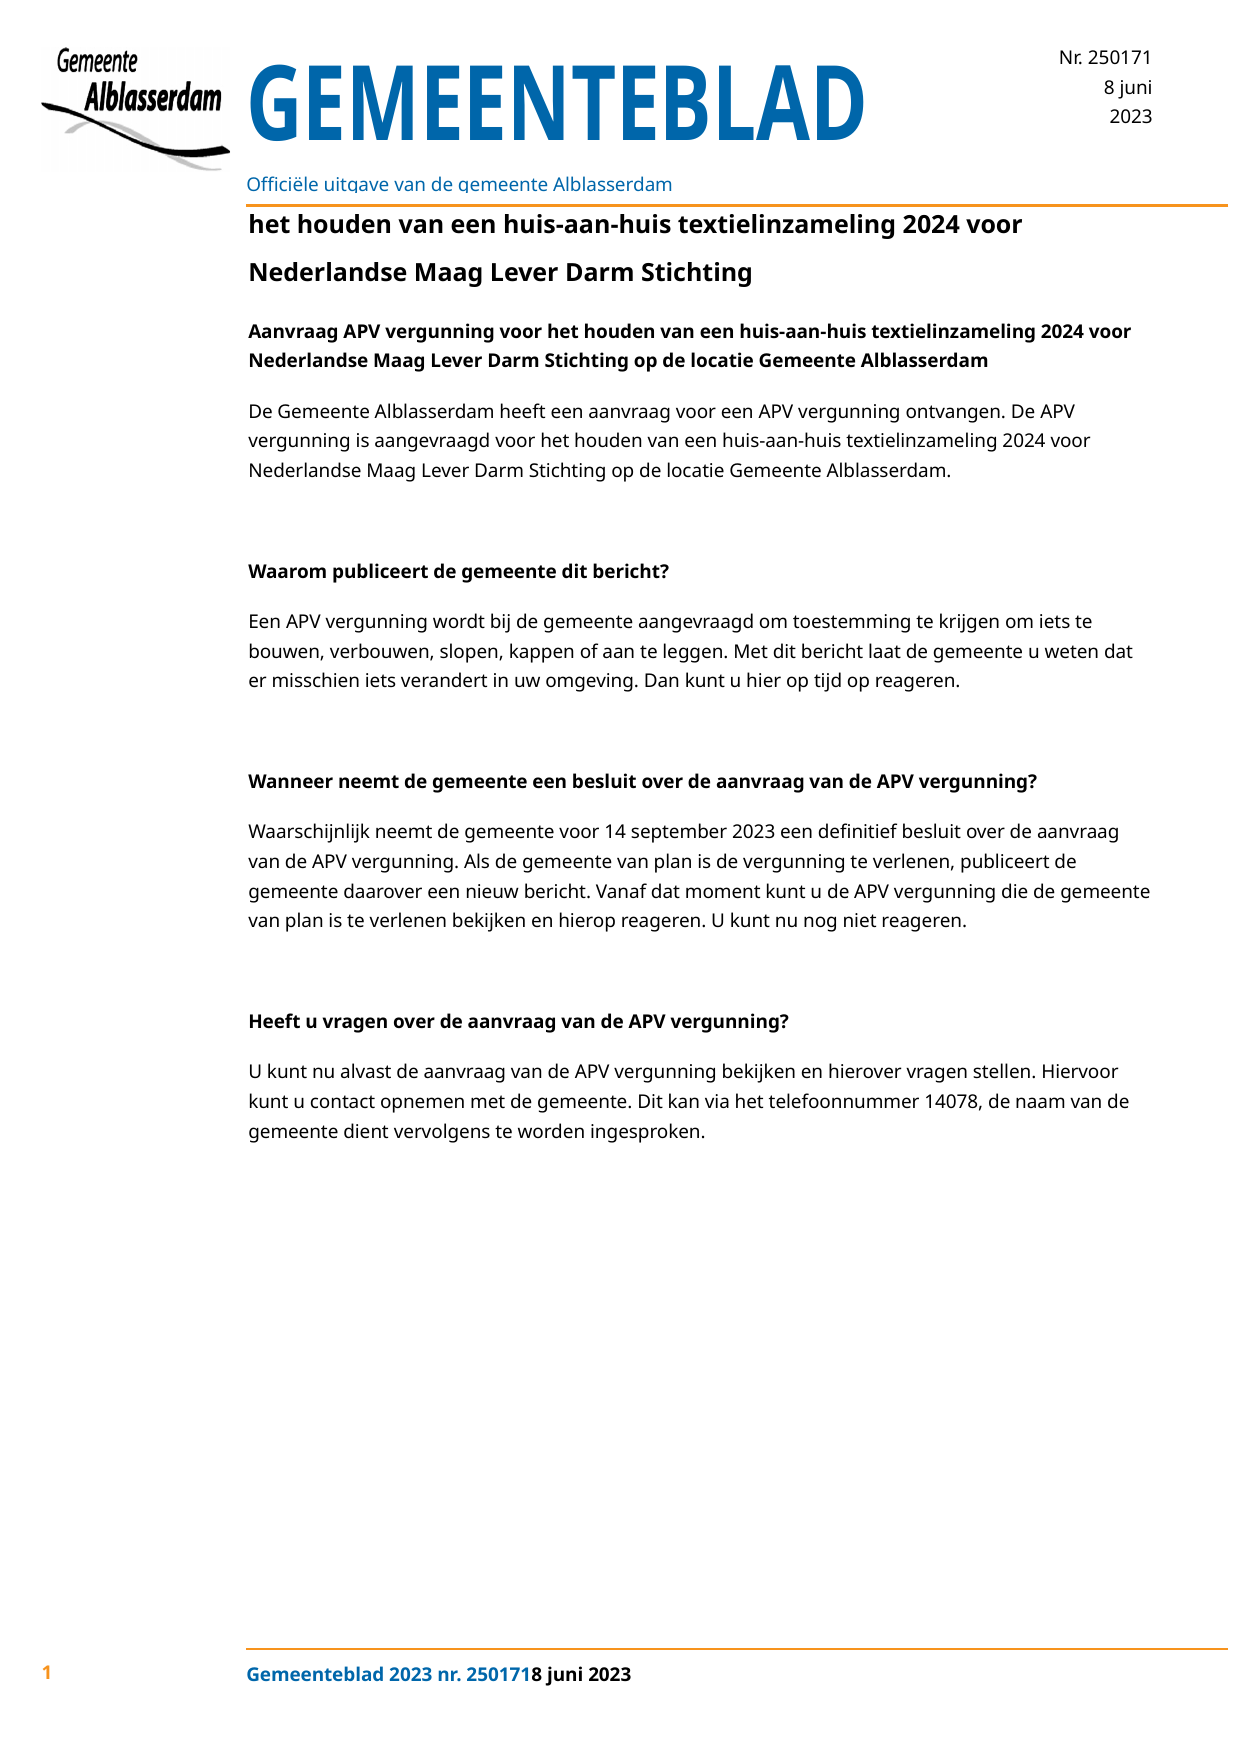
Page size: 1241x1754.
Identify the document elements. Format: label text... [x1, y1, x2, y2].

text Wanneer neemt de gemeente een besluit over de aanvraag van de APV vergunning? [248, 768, 1152, 794]
picture [41, 47, 231, 172]
text het houden van een huis-aan-huis textielinzameling 2024 voor Nederlandse Maag Lever Darm Stichting [248, 207, 1152, 288]
text De Gemeente Alblasserdam heeft een aanvraag voor een APV vergunning ontvangen. De APV vergunning is aangevraagd voor het houden van een huis-aan-huis textielinzameling 2024 voor Nederlandse Maag Lever Darm Stichting op de locatie Gemeente Alblasserdam. [248, 398, 1152, 483]
text Een APV vergunning wordt bij de gemeente aangevraagd om toestemming te krijgen om iets te bouwen, verbouwen, slopen, kappen of aan te leggen. Met dit bericht laat de gemeente u weten dat er misschien iets verandert in uw omgeving. Dan kunt u hier op tijd op reageren. [248, 608, 1152, 693]
text Waarschijnlijk neemt de gemeente voor 14 september 2023 een definitief besluit over de aanvraag van de APV vergunning. Als de gemeente van plan is de vergunning te verlenen, publiceert de gemeente daarover een nieuw bericht. Vanaf dat moment kunt u de APV vergunning die de gemeente van plan is te verlenen bekijken en hierop reageren. U kunt nu nog niet reageren. [248, 819, 1152, 933]
text U kunt nu alvast de aanvraag van de APV vergunning bekijken en hierover vragen stellen. Hiervoor kunt u contact opnemen met de gemeente. Dit kan via het telefoonnummer 14078, de naam van de gemeente dient vervolgens te worden ingesproken. [248, 1059, 1152, 1144]
text Heeft u vragen over de aanvraag van de APV vergunning? [248, 1008, 1152, 1034]
text Aanvraag APV vergunning voor het houden van een huis-aan-huis textielinzameling 2024 voor Nederlandse Maag Lever Darm Stichting op de locatie Gemeente Alblasserdam [248, 318, 1152, 373]
text Waarom publiceert de gemeente dit bericht? [248, 558, 1152, 584]
